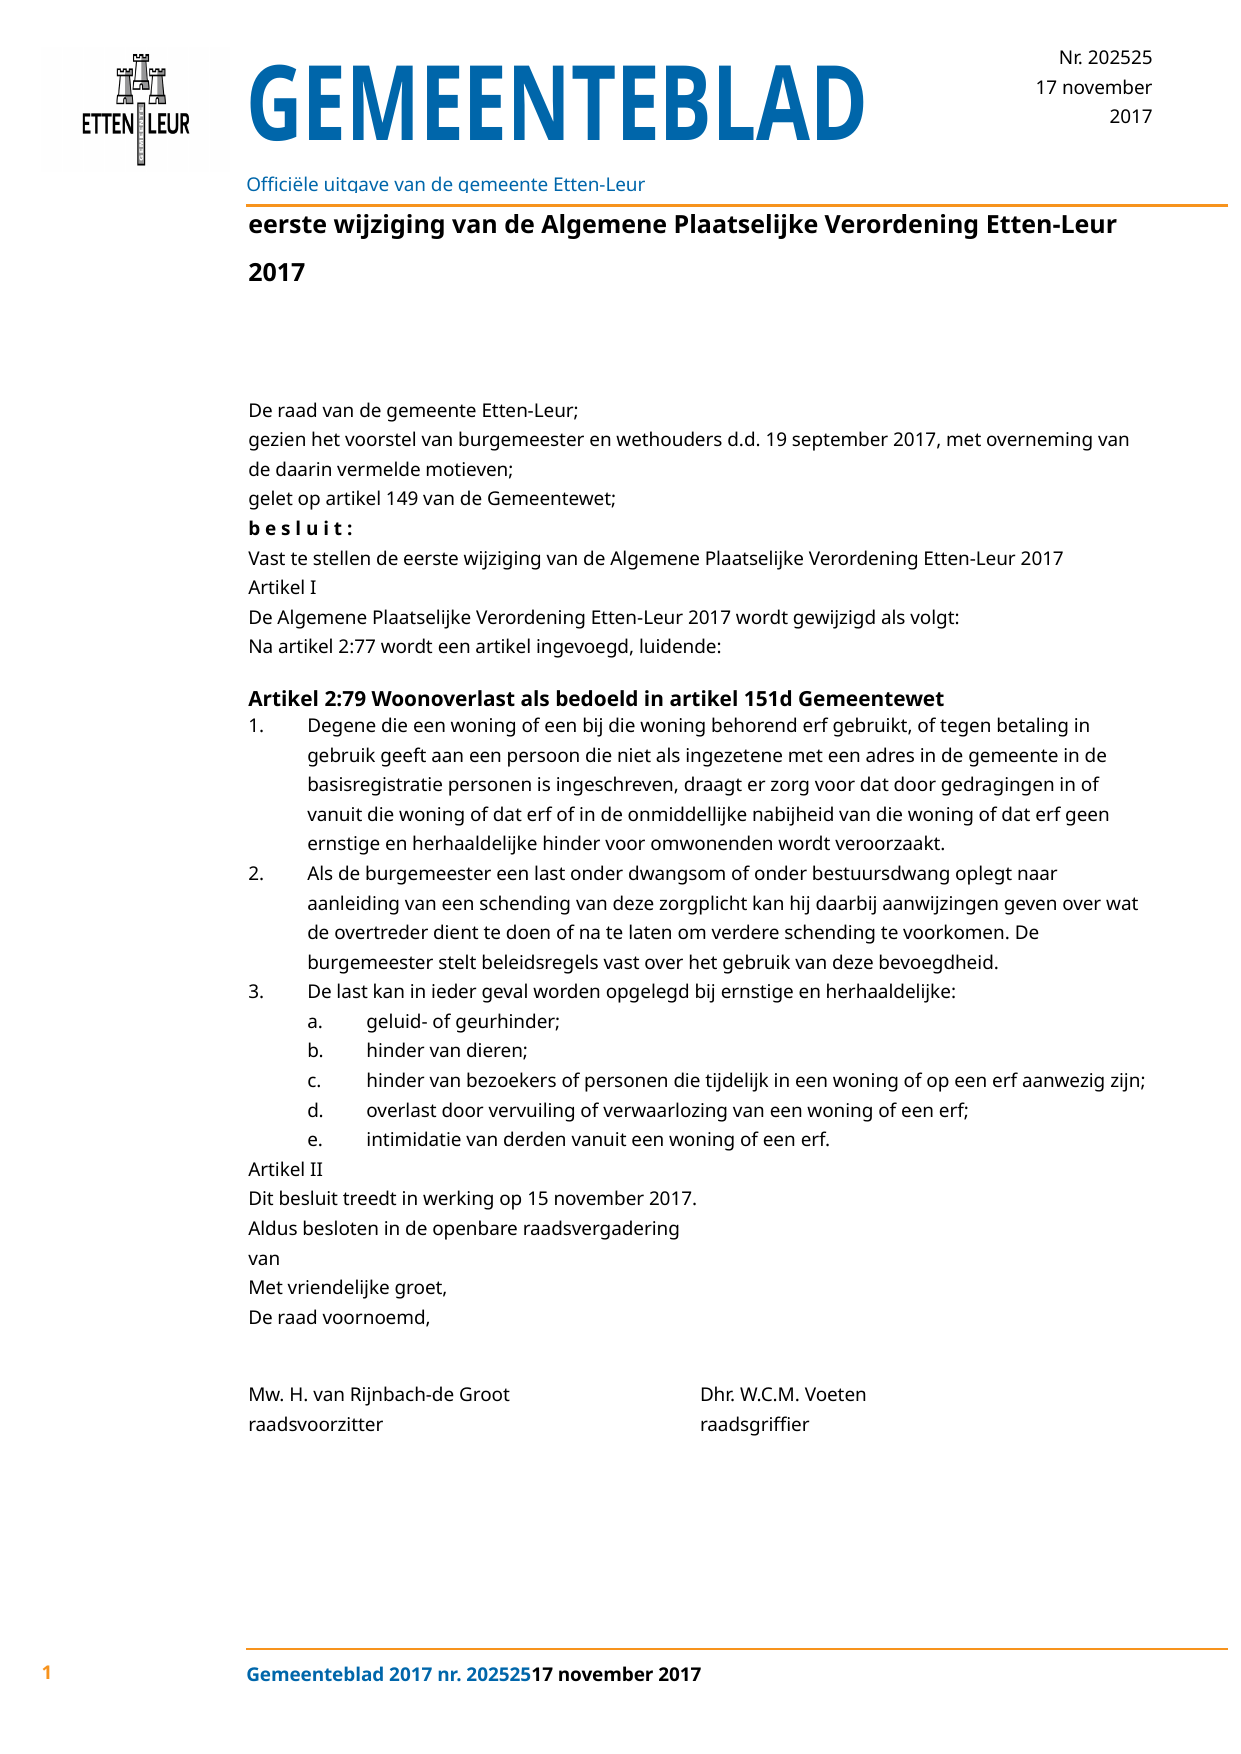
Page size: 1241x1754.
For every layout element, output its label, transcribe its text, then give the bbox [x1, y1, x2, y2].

text gezien het voorstel van burgemeester en wethouders d.d. 19 september 2017, met overneming van de daarin vermelde motieven; [248, 426, 1152, 482]
table_cell [700, 1356, 1152, 1381]
list Degene die een woning of een bij die woning behorend erf gebruikt, of tegen betaling in gebruik geeft aan een persoon die niet als ingezetene met een adres in de gemeente in de basisregistratie personen is ingeschreven, draagt er zorg voor dat door gedragingen in of vanuit die woning of dat erf of in de onmiddellijke nabijheid van die woning of dat erf geen ernstige en herhaaldelijke hinder voor omwonenden wordt veroorzaakt. [248, 712, 1152, 856]
list intimidatie van derden vanuit een woning of een erf. [307, 1126, 1152, 1152]
list De last kan in ieder geval worden opgelegd bij ernstige en herhaaldelijke: [248, 978, 1152, 1004]
text Na artikel 2:77 wordt een artikel ingevoegd, luidende: [248, 633, 1152, 659]
table_cell Mw. H. van Rijnbach-de Groot raadsvoorzitter [248, 1381, 700, 1437]
list geluid- of geurhinder; [307, 1008, 1152, 1034]
text Vast te stellen de eerste wijziging van de Algemene Plaatselijke Verordening Etten-Leur 2017 [248, 545, 1152, 570]
text eerste wijziging van de Algemene Plaatselijke Verordening Etten-Leur 2017 [248, 207, 1152, 288]
list hinder van bezoekers of personen die tijdelijk in een woning of op een erf aanwezig zijn; [307, 1067, 1152, 1093]
text Artikel II [248, 1156, 1152, 1182]
picture [41, 47, 231, 172]
text Artikel 2:79 Woonoverlast als bedoeld in artikel 151d Gemeentewet [248, 684, 1152, 712]
list hinder van dieren; [307, 1038, 1152, 1063]
list Als de burgemeester een last onder dwangsom of onder bestuursdwang oplegt naar aanleiding van een schending van deze zorgplicht kan hij daarbij aanwijzingen geven over wat de overtreder dient te doen of na te laten om verdere schending te voorkomen. De burgemeester stelt beleidsregels vast over het gebruik van deze bevoegdheid. [248, 860, 1152, 975]
text Dit besluit treedt in werking op 15 november 2017. [248, 1186, 1152, 1211]
table_header De raad voornoemd, [248, 1304, 700, 1330]
text van [248, 1245, 1152, 1271]
text gelet op artikel 149 van de Gemeentewet; [248, 486, 1152, 511]
table_header [700, 1304, 1152, 1330]
table_cell [248, 1356, 700, 1381]
table_cell Dhr. W.C.M. Voeten raadsgriffier [700, 1381, 1152, 1437]
text b e s l u i t : [248, 515, 1152, 541]
table_cell [248, 1330, 700, 1356]
text Aldus besloten in de openbare raadsvergadering [248, 1215, 1152, 1241]
text Met vriendelijke groet, [248, 1274, 1152, 1300]
text De Algemene Plaatselijke Verordening Etten-Leur 2017 wordt gewijzigd als volgt: [248, 604, 1152, 629]
table_cell [700, 1330, 1152, 1356]
text De raad van de gemeente Etten-Leur; [248, 397, 1152, 422]
list overlast door vervuiling of verwaarlozing van een woning of een erf; [307, 1097, 1152, 1123]
text Artikel I [248, 574, 1152, 600]
